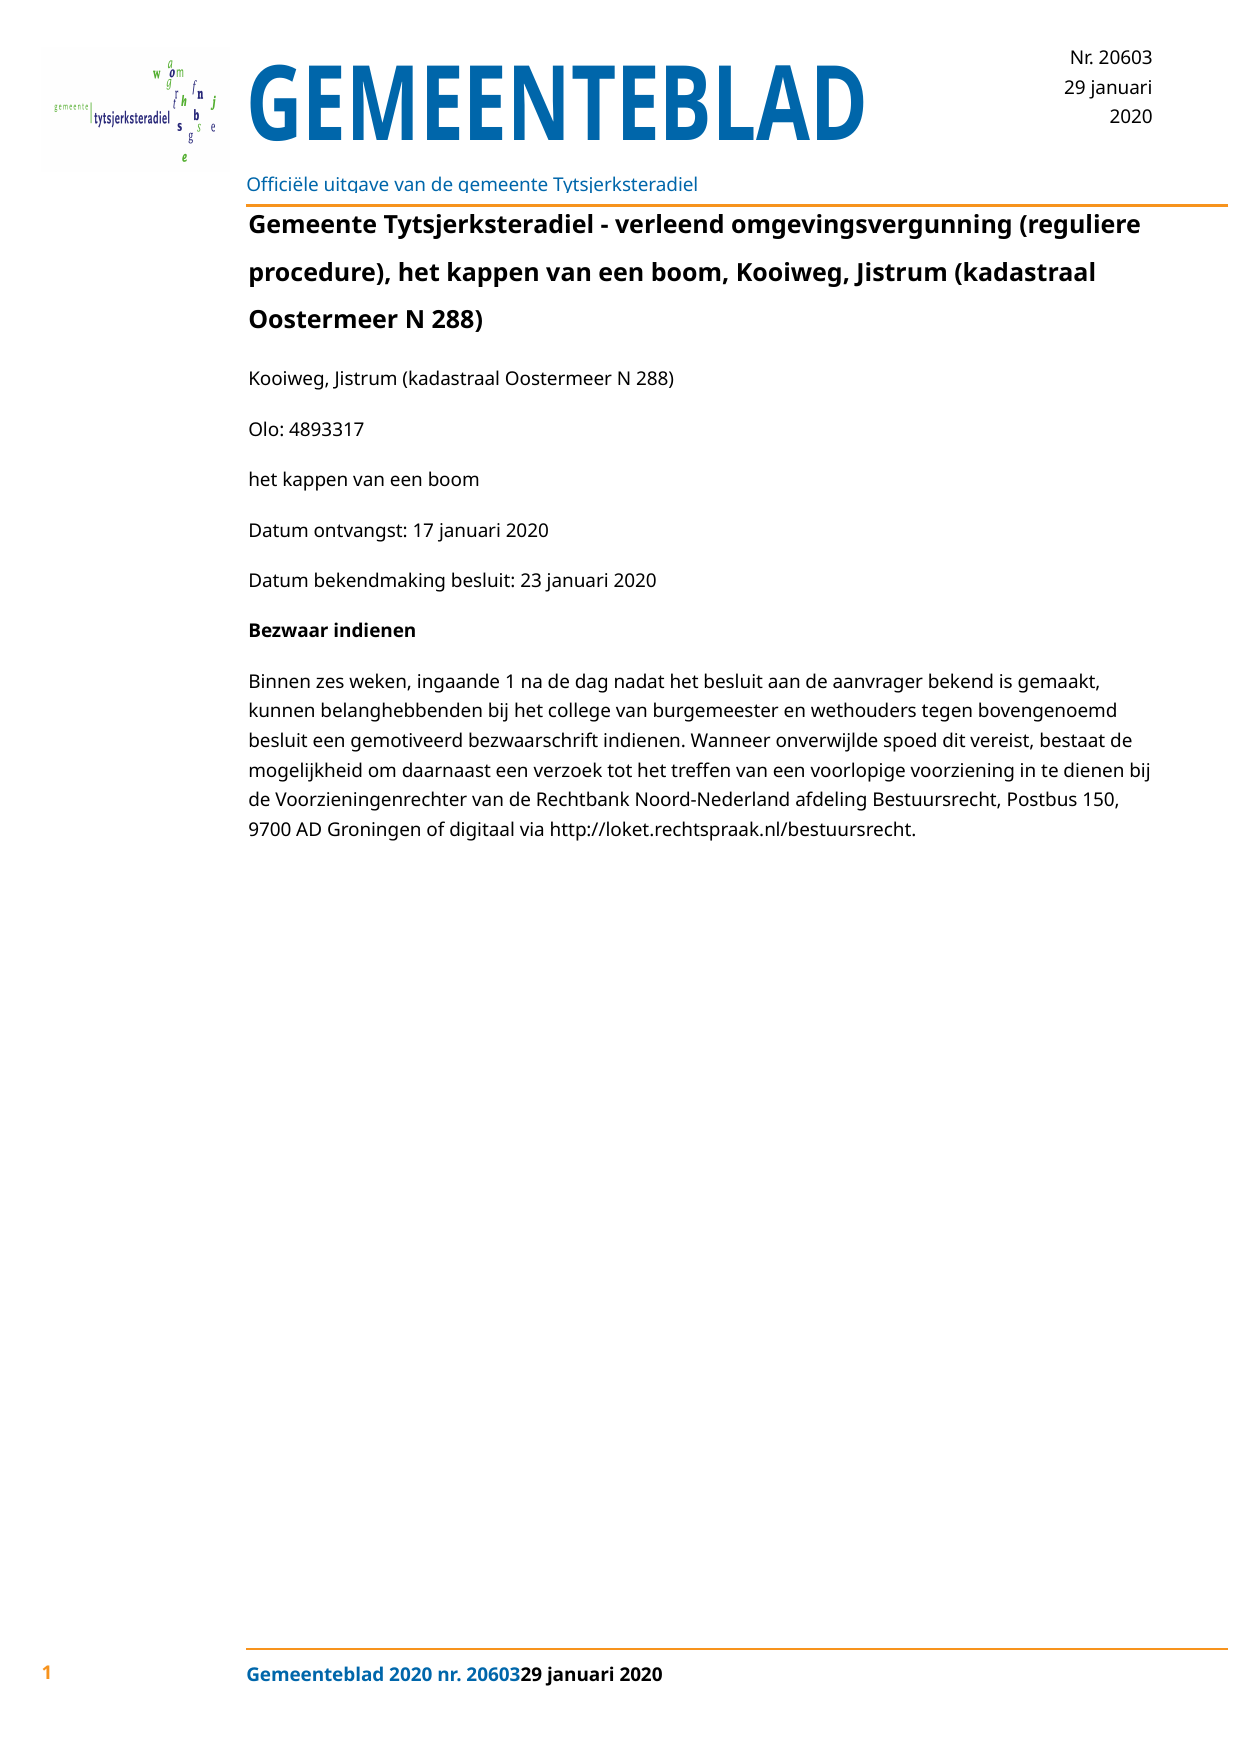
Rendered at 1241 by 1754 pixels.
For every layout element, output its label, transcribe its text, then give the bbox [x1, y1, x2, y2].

text Datum ontvangst: 17 januari 2020 [248, 517, 1152, 542]
text Gemeente Tytsjerksteradiel - verleend omgevingsvergunning (reguliere procedure), het kappen van een boom, Kooiweg, Jistrum (kadastraal Oostermeer N 288) [248, 207, 1152, 336]
picture [41, 47, 231, 172]
text Bezwaar indienen [248, 618, 1152, 643]
text Olo: 4893317 [248, 416, 1152, 442]
text het kappen van een boom [248, 466, 1152, 492]
text Binnen zes weken, ingaande 1 na de dag nadat het besluit aan de aanvrager bekend is gemaakt, kunnen belanghebbenden bij het college van burgemeester en wethouders tegen bovengenoemd besluit een gemotiveerd bezwaarschrift indienen. Wanneer onverwijlde spoed dit vereist, bestaat de mogelijkheid om daarnaast een verzoek tot het treffen van een voorlopige voorziening in te dienen bij de Voorzieningenrechter van de Rechtbank Noord-Nederland afdeling Bestuursrecht, Postbus 150, 9700 AD Groningen of digitaal via http://loket.rechtspraak.nl/bestuursrecht. [248, 668, 1152, 842]
text Datum bekendmaking besluit: 23 januari 2020 [248, 567, 1152, 593]
text Kooiweg, Jistrum (kadastraal Oostermeer N 288) [248, 366, 1152, 391]
